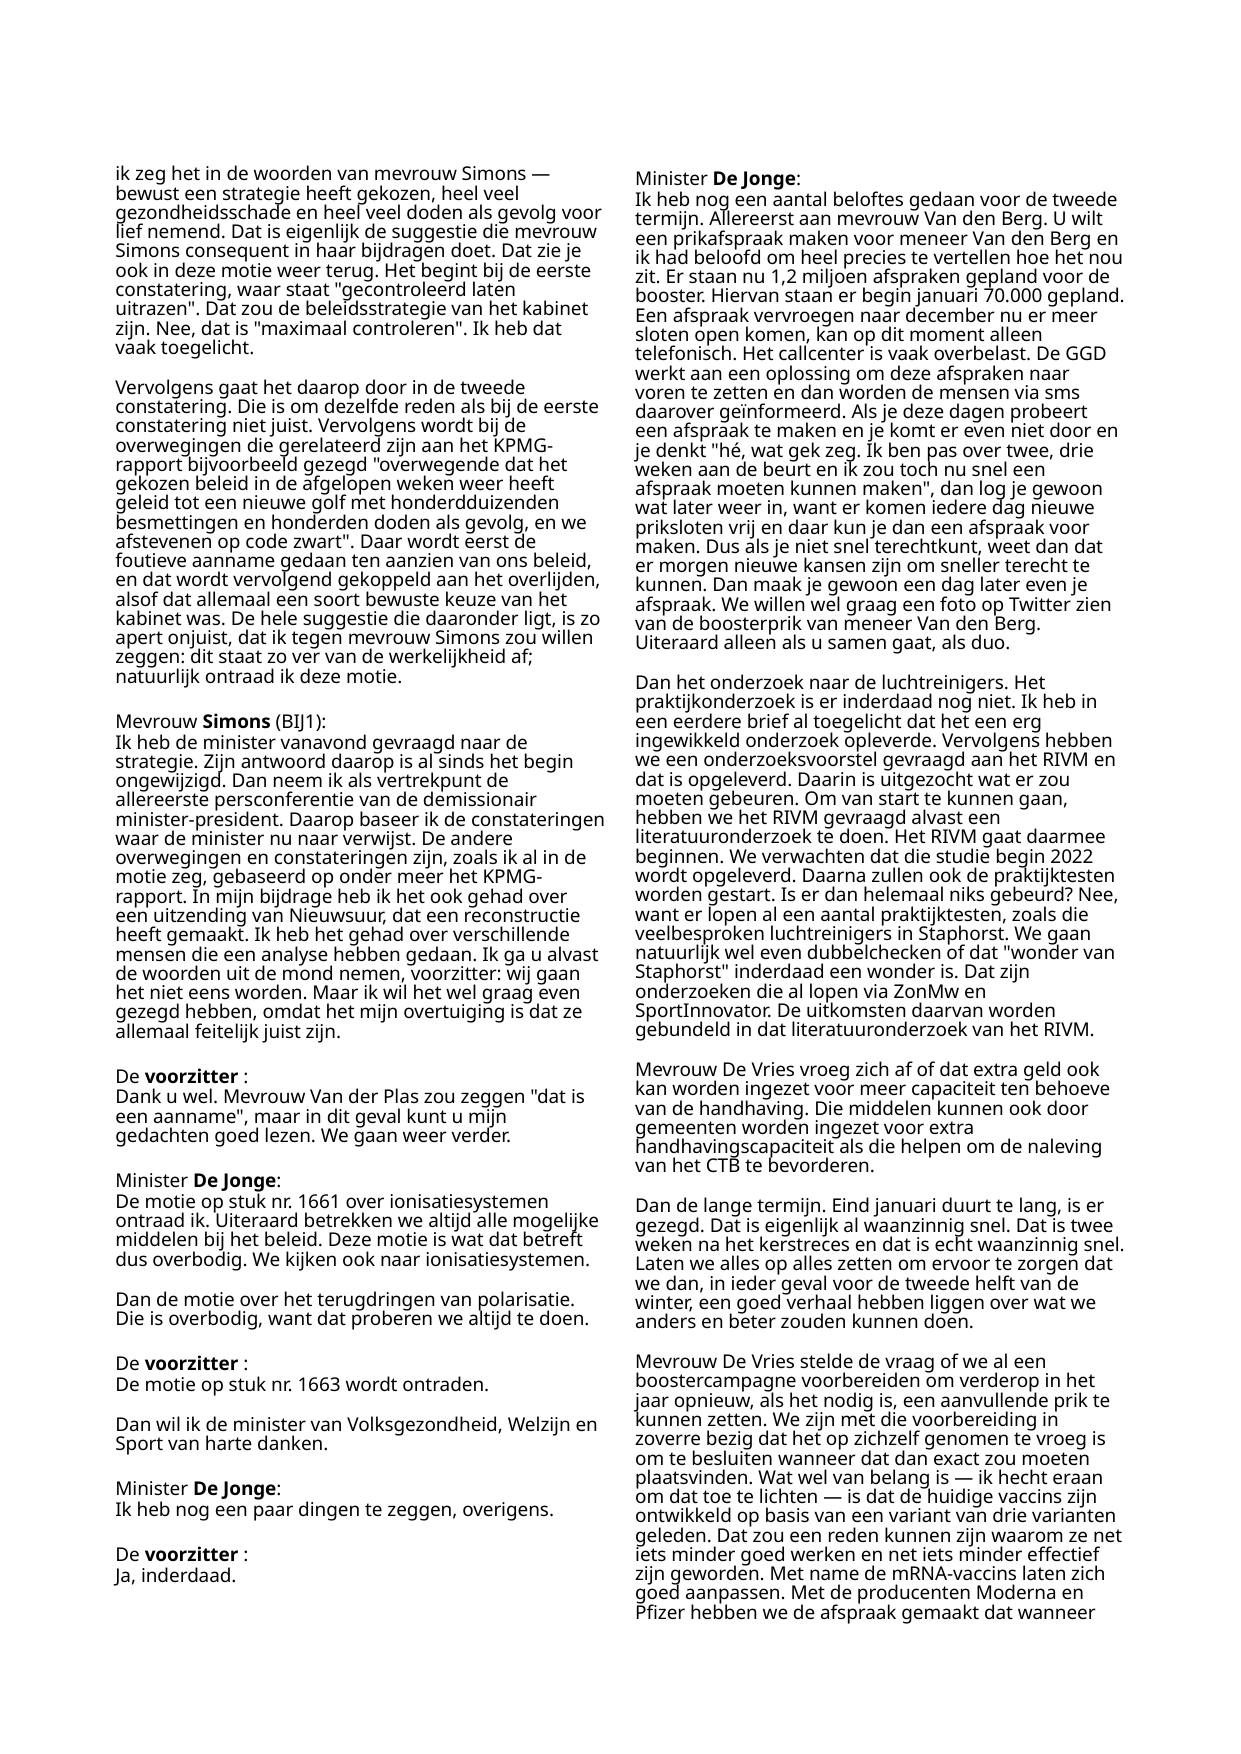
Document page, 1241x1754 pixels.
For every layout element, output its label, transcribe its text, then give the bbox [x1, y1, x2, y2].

text De motie op stuk nr. 1661 over ionisatiesystemen ontraad ik. Uiteraard betrekken we altijd alle mogelijke middelen bij het beleid. Deze motie is wat dat betreft dus overbodig. We kijken ook naar ionisatiesystemen. [115, 1193, 605, 1270]
text Dank u wel. Mevrouw Van der Plas zou zeggen "dat is een aanname", maar in dit geval kunt u mijn gedachten goed lezen. We gaan weer verder. [115, 1088, 605, 1146]
text De voorzitter : [115, 1541, 605, 1567]
text De voorzitter : [115, 1350, 605, 1376]
text Vervolgens gaat het daarop door in de tweede constatering. Die is om dezelfde reden als bij de eerste constatering niet juist. Vervolgens wordt bij de overwegingen die gerelateerd zijn aan het KPMG-rapport bijvoorbeeld gezegd "overwegende dat het gekozen beleid in de afgelopen weken weer heeft geleid tot een nieuwe golf met honderdduizenden besmettingen en honderden doden als gevolg, en we afstevenen op code zwart". Daar wordt eerst de foutieve aanname gedaan ten aanzien van ons beleid, en dat wordt vervolgend gekoppeld aan het overlijden, alsof dat allemaal een soort bewuste keuze van het kabinet was. De hele suggestie die daaronder ligt, is zo apert onjuist, dat ik tegen mevrouw Simons zou willen zeggen: dit staat zo ver van de werkelijkheid af; natuurlijk ontraad ik deze motie. [115, 379, 605, 687]
text ik zeg het in de woorden van mevrouw Simons — bewust een strategie heeft gekozen, heel veel gezondheidsschade en heel veel doden als gevolg voor lief nemend. Dat is eigenlijk de suggestie die mevrouw Simons consequent in haar bijdragen doet. Dat zie je ook in deze motie weer terug. Het begint bij de eerste constatering, waar staat "gecontroleerd laten uitrazen". Dat zou de beleidsstrategie van het kabinet zijn. Nee, dat is "maximaal controleren". Ik heb dat vaak toegelicht. [115, 165, 605, 358]
text Minister De Jonge: [115, 1475, 605, 1501]
text Ja, inderdaad. [115, 1567, 605, 1586]
text Ik heb nog een paar dingen te zeggen, overigens. [115, 1501, 605, 1520]
text De motie op stuk nr. 1663 wordt ontraden. [115, 1376, 605, 1395]
text Mevrouw De Vries stelde de vraag of we al een boostercampagne voorbereiden om verderop in het jaar opnieuw, als het nodig is, een aanvullende prik te kunnen zetten. We zijn met die voorbereiding in zoverre bezig dat het op zichzelf genomen te vroeg is om te besluiten wanneer dat dan exact zou moeten plaatsvinden. Wat wel van belang is — ik hecht eraan om dat toe te lichten — is dat de huidige vaccins zijn ontwikkeld op basis van een variant van drie varianten geleden. Dat zou een reden kunnen zijn waarom ze net iets minder goed werken en net iets minder effectief zijn geworden. Met name de mRNA-vaccins laten zich goed aanpassen. Met de producenten Moderna en Pfizer hebben we de afspraak gemaakt dat wanneer [635, 1353, 1125, 1623]
text Minister De Jonge: [635, 165, 1125, 191]
text Minister De Jonge: [115, 1167, 605, 1193]
text Mevrouw De Vries vroeg zich af of dat extra geld ook kan worden ingezet voor meer capaciteit ten behoeve van de handhaving. Die middelen kunnen ook door gemeenten worden ingezet voor extra handhavingscapaciteit als die helpen om de naleving van het CTB te bevorderen. [635, 1061, 1125, 1177]
text Dan het onderzoek naar de luchtreinigers. Het praktijkonderzoek is er inderdaad nog niet. Ik heb in een eerdere brief al toegelicht dat het een erg ingewikkeld onderzoek opleverde. Vervolgens hebben we een onderzoeksvoorstel gevraagd aan het RIVM en dat is opgeleverd. Daarin is uitgezocht wat er zou moeten gebeuren. Om van start te kunnen gaan, hebben we het RIVM gevraagd alvast een literatuuronderzoek te doen. Het RIVM gaat daarmee beginnen. We verwachten dat die studie begin 2022 wordt opgeleverd. Daarna zullen ook de praktijktesten worden gestart. Is er dan helemaal niks gebeurd? Nee, want er lopen al een aantal praktijktesten, zoals die veelbesproken luchtreinigers in Staphorst. We gaan natuurlijk wel even dubbelchecken of dat "wonder van Staphorst" inderdaad een wonder is. Dat zijn onderzoeken die al lopen via ZonMw en SportInnovator. De uitkomsten daarvan worden gebundeld in dat literatuuronderzoek van het RIVM. [635, 674, 1125, 1040]
text Mevrouw Simons (BIJ1): [115, 708, 605, 734]
text Ik heb de minister vanavond gevraagd naar de strategie. Zijn antwoord daarop is al sinds het begin ongewijzigd. Dan neem ik als vertrekpunt de allereerste persconferentie van de demissionair minister-president. Daarop baseer ik de constateringen waar de minister nu naar verwijst. De andere overwegingen en constateringen zijn, zoals ik al in de motie zeg, gebaseerd op onder meer het KPMG-rapport. In mijn bijdrage heb ik het ook gehad over een uitzending van Nieuwsuur, dat een reconstructie heeft gemaakt. Ik heb het gehad over verschillende mensen die een analyse hebben gedaan. Ik ga u alvast de woorden uit de mond nemen, voorzitter: wij gaan het niet eens worden. Maar ik wil het wel graag even gezegd hebben, omdat het mijn overtuiging is dat ze allemaal feitelijk juist zijn. [115, 734, 605, 1042]
text Dan de lange termijn. Eind januari duurt te lang, is er gezegd. Dat is eigenlijk al waanzinnig snel. Dat is twee weken na het kerstreces en dat is echt waanzinnig snel. Laten we alles op alles zetten om ervoor te zorgen dat we dan, in ieder geval voor de tweede helft van de winter, een goed verhaal hebben liggen over wat we anders en beter zouden kunnen doen. [635, 1197, 1125, 1332]
text Dan wil ik de minister van Volksgezondheid, Welzijn en Sport van harte danken. [115, 1416, 605, 1454]
text Ik heb nog een aantal beloftes gedaan voor de tweede termijn. Allereerst aan mevrouw Van den Berg. U wilt een prikafspraak maken voor meneer Van den Berg en ik had beloofd om heel precies te vertellen hoe het nou zit. Er staan nu 1,2 miljoen afspraken gepland voor de booster. Hiervan staan er begin januari 70.000 gepland. Een afspraak vervroegen naar december nu er meer sloten open komen, kan op dit moment alleen telefonisch. Het callcenter is vaak overbelast. De GGD werkt aan een oplossing om deze afspraken naar voren te zetten en dan worden de mensen via sms daarover geïnformeerd. Als je deze dagen probeert een afspraak te maken en je komt er even niet door en je denkt "hé, wat gek zeg. Ik ben pas over twee, drie weken aan de beurt en ik zou toch nu snel een afspraak moeten kunnen maken", dan log je gewoon wat later weer in, want er komen iedere dag nieuwe priksloten vrij en daar kun je dan een afspraak voor maken. Dus als je niet snel terechtkunt, weet dan dat er morgen nieuwe kansen zijn om sneller terecht te kunnen. Dan maak je gewoon een dag later even je afspraak. We willen wel graag een foto op Twitter zien van de boosterprik van meneer Van den Berg. Uiteraard alleen als u samen gaat, als duo. [635, 191, 1125, 653]
text De voorzitter : [115, 1063, 605, 1088]
text Dan de motie over het terugdringen van polarisatie. Die is overbodig, want dat proberen we altijd te doen. [115, 1291, 605, 1329]
